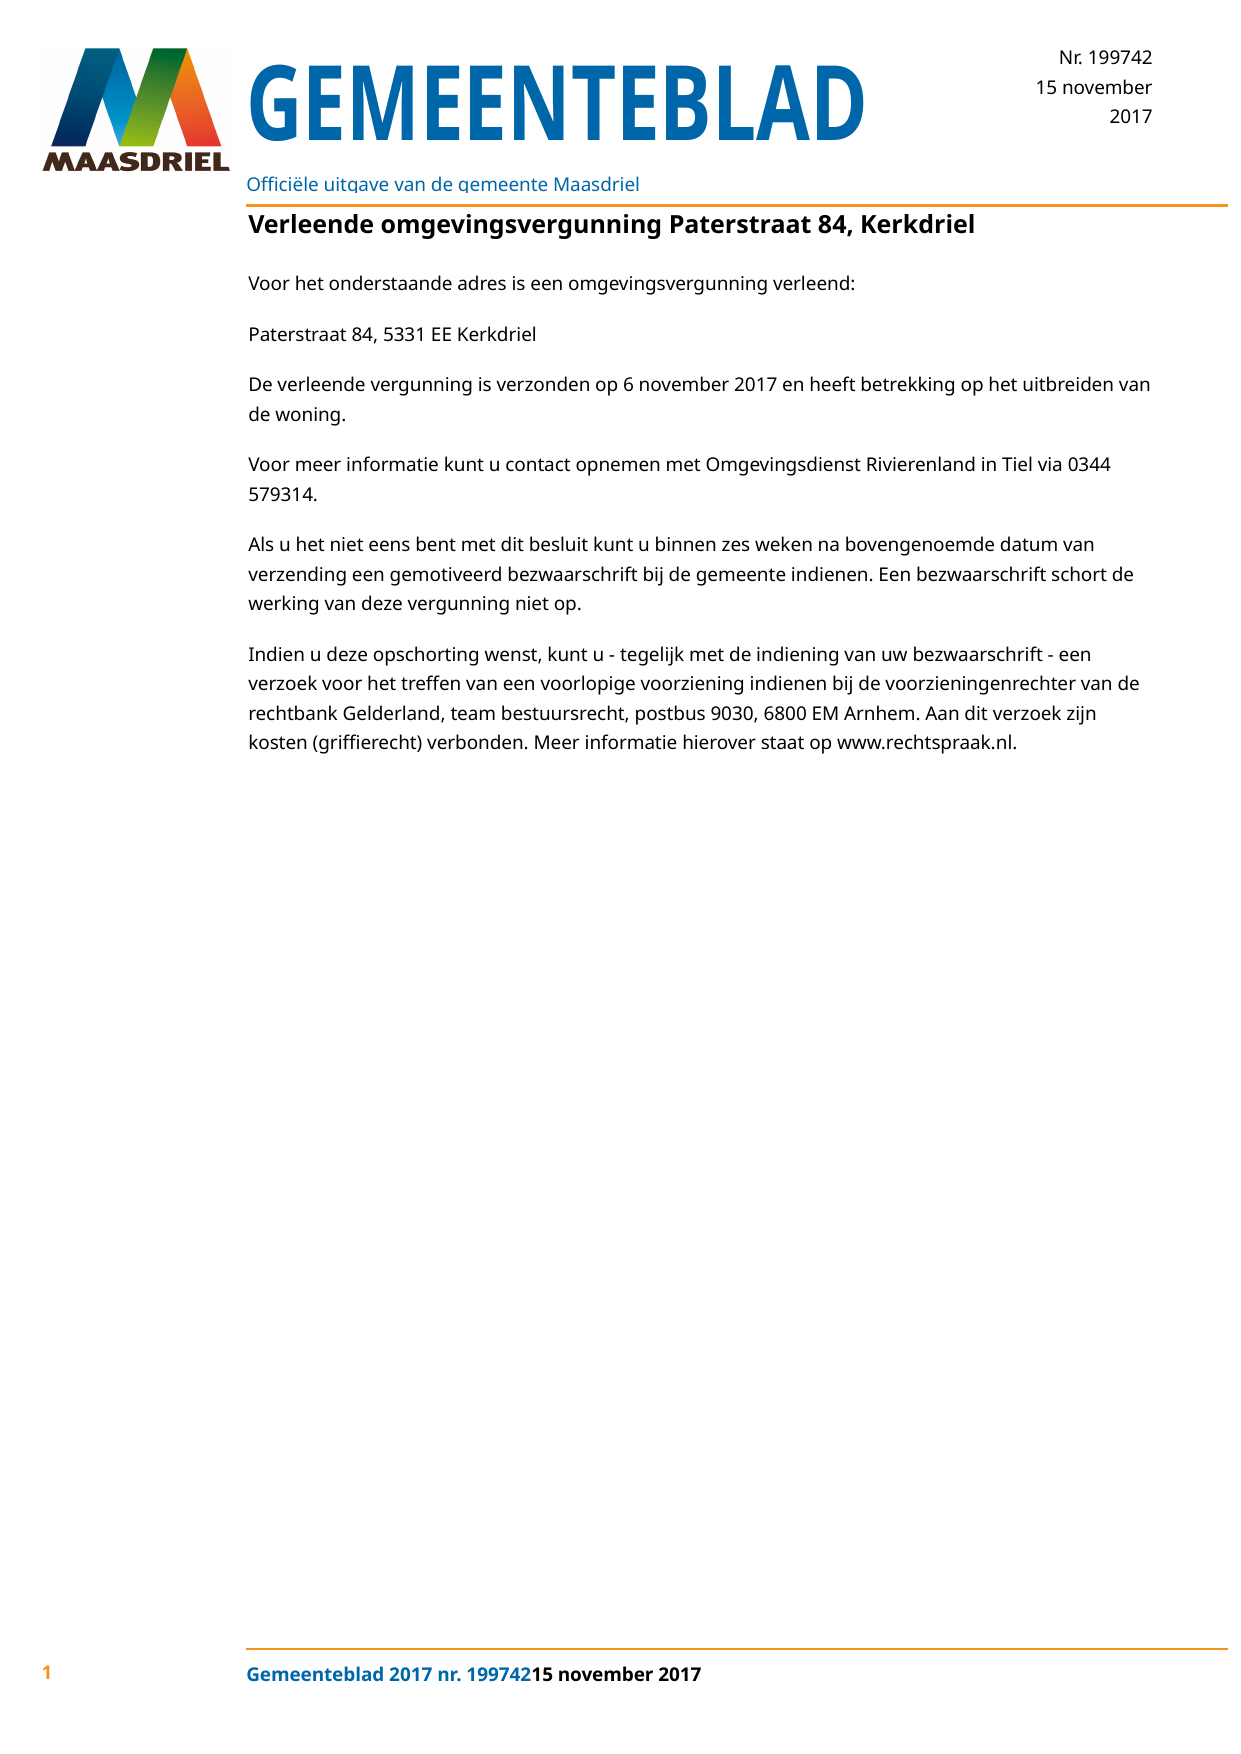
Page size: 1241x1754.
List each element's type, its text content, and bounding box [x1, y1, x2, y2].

picture [41, 47, 231, 172]
text Als u het niet eens bent met dit besluit kunt u binnen zes weken na bovengenoemde datum van verzending een gemotiveerd bezwaarschrift bij de gemeente indienen. Een bezwaarschrift schort de werking van deze vergunning niet op. [248, 531, 1152, 616]
text Verleende omgevingsvergunning Paterstraat 84, Kerkdriel [248, 207, 1152, 241]
text Paterstraat 84, 5331 EE Kerkdriel [248, 321, 1152, 346]
text Voor het onderstaande adres is een omgevingsvergunning verleend: [248, 270, 1152, 296]
text Indien u deze opschorting wenst, kunt u - tegelijk met de indiening van uw bezwaarschrift - een verzoek voor het treffen van een voorlopige voorziening indienen bij de voorzieningenrechter van de rechtbank Gelderland, team bestuursrecht, postbus 9030, 6800 EM Arnhem. Aan dit verzoek zijn kosten (griffierecht) verbonden. Meer informatie hierover staat op www.rechtspraak.nl. [248, 641, 1152, 755]
text De verleende vergunning is verzonden op 6 november 2017 en heeft betrekking op het uitbreiden van de woning. [248, 371, 1152, 426]
text Voor meer informatie kunt u contact opnemen met Omgevingsdienst Rivierenland in Tiel via 0344 579314. [248, 451, 1152, 506]
